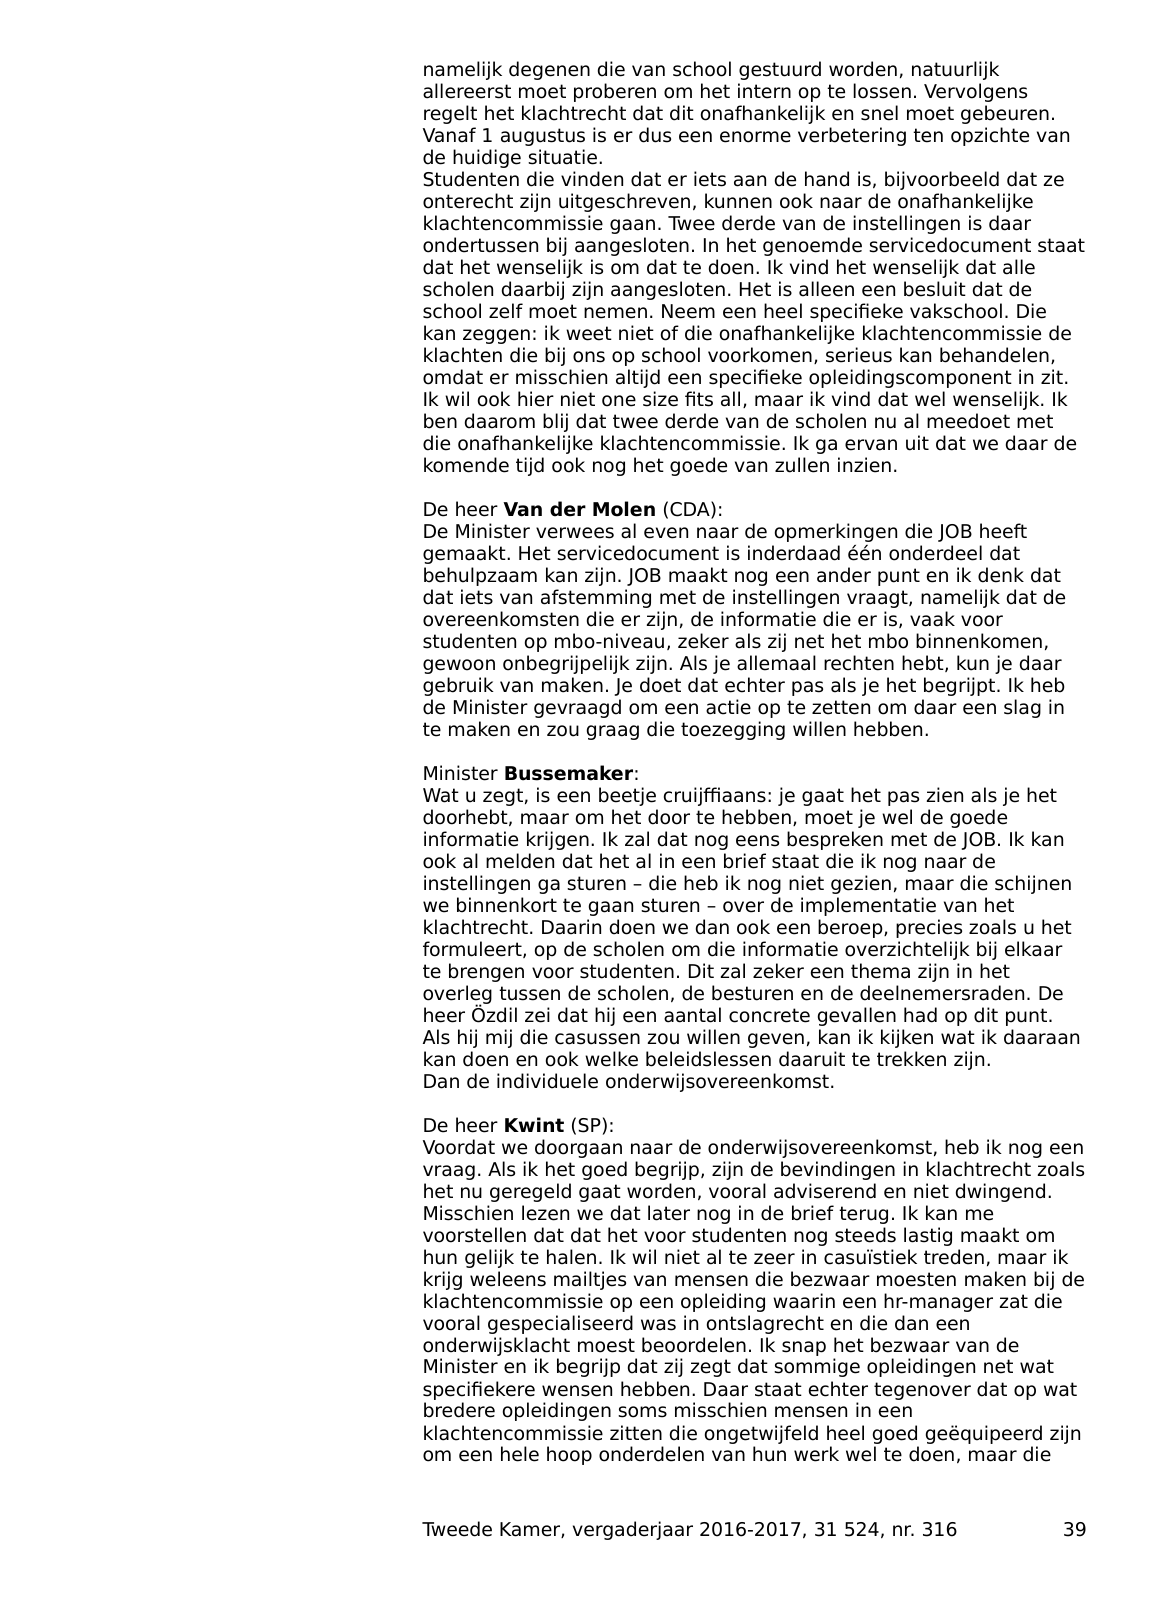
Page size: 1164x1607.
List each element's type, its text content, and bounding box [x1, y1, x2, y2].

text De heer Kwint (SP): [422, 1115, 1087, 1137]
text Dan de individuele onderwijsovereenkomst. [422, 1071, 1087, 1092]
text De Minister verwees al even naar de opmerkingen die JOB heeft gemaakt. Het servicedocument is inderdaad één onderdeel dat behulpzaam kan zijn. JOB maakt nog een ander punt en ik denk dat dat iets van afstemming met de instellingen vraagt, namelijk dat de overeenkomsten die er zijn, de informatie die er is, vaak voor studenten op mbo-niveau, zeker als zij net het mbo binnenkomen, gewoon onbegrijpelijk zijn. Als je allemaal rechten hebt, kun je daar gebruik van maken. Je doet dat echter pas als je het begrijpt. Ik heb de Minister gevraagd om een actie op te zetten om daar een slag in te maken en zou graag die toezegging willen hebben. [422, 521, 1087, 741]
text Minister Bussemaker: [422, 763, 1087, 785]
text Wat u zegt, is een beetje cruijffiaans: je gaat het pas zien als je het doorhebt, maar om het door te hebben, moet je wel de goede informatie krijgen. Ik zal dat nog eens bespreken met de JOB. Ik kan ook al melden dat het al in een brief staat die ik nog naar de instellingen ga sturen – die heb ik nog niet gezien, maar die schijnen we binnenkort te gaan sturen – over de implementatie van het klachtrecht. Daarin doen we dan ook een beroep, precies zoals u het formuleert, op de scholen om die informatie overzichtelijk bij elkaar te brengen voor studenten. Dit zal zeker een thema zijn in het overleg tussen de scholen, de besturen en de deelnemersraden. De heer Özdil zei dat hij een aantal concrete gevallen had op dit punt. Als hij mij die casussen zou willen geven, kan ik kijken wat ik daaraan kan doen en ook welke beleidslessen daaruit te trekken zijn. [422, 785, 1087, 1071]
text Voordat we doorgaan naar de onderwijsovereenkomst, heb ik nog een vraag. Als ik het goed begrijp, zijn de bevindingen in klachtrecht zoals het nu geregeld gaat worden, vooral adviserend en niet dwingend. Misschien lezen we dat later nog in de brief terug. Ik kan me voorstellen dat dat het voor studenten nog steeds lastig maakt om hun gelijk te halen. Ik wil niet al te zeer in casuïstiek treden, maar ik krijg weleens mailtjes van mensen die bezwaar moesten maken bij de klachtencommissie op een opleiding waarin een hr-manager zat die vooral gespecialiseerd was in ontslagrecht en die dan een onderwijsklacht moest beoordelen. Ik snap het bezwaar van de Minister en ik begrijp dat zij zegt dat sommige opleidingen net wat specifiekere wensen hebben. Daar staat echter tegenover dat op wat bredere opleidingen soms misschien mensen in een klachtencommissie zitten die ongetwijfeld heel goed geëquipeerd zijn om een hele hoop onderdelen van hun werk wel te doen, maar die [422, 1137, 1087, 1466]
text namelijk degenen die van school gestuurd worden, natuurlijk allereerst moet proberen om het intern op te lossen. Vervolgens regelt het klachtrecht dat dit onafhankelijk en snel moet gebeuren. Vanaf 1 augustus is er dus een enorme verbetering ten opzichte van de huidige situatie. [422, 59, 1087, 169]
text De heer Van der Molen (CDA): [422, 499, 1087, 521]
text Studenten die vinden dat er iets aan de hand is, bijvoorbeeld dat ze onterecht zijn uitgeschreven, kunnen ook naar de onafhankelijke klachtencommissie gaan. Twee derde van de instellingen is daar ondertussen bij aangesloten. In het genoemde servicedocument staat dat het wenselijk is om dat te doen. Ik vind het wenselijk dat alle scholen daarbij zijn aangesloten. Het is alleen een besluit dat de school zelf moet nemen. Neem een heel specifieke vakschool. Die kan zeggen: ik weet niet of die onafhankelijke klachtencommissie de klachten die bij ons op school voorkomen, serieus kan behandelen, omdat er misschien altijd een specifieke opleidingscomponent in zit. Ik wil ook hier niet one size fits all, maar ik vind dat wel wenselijk. Ik ben daarom blij dat twee derde van de scholen nu al meedoet met die onafhankelijke klachtencommissie. Ik ga ervan uit dat we daar de komende tijd ook nog het goede van zullen inzien. [422, 169, 1087, 477]
